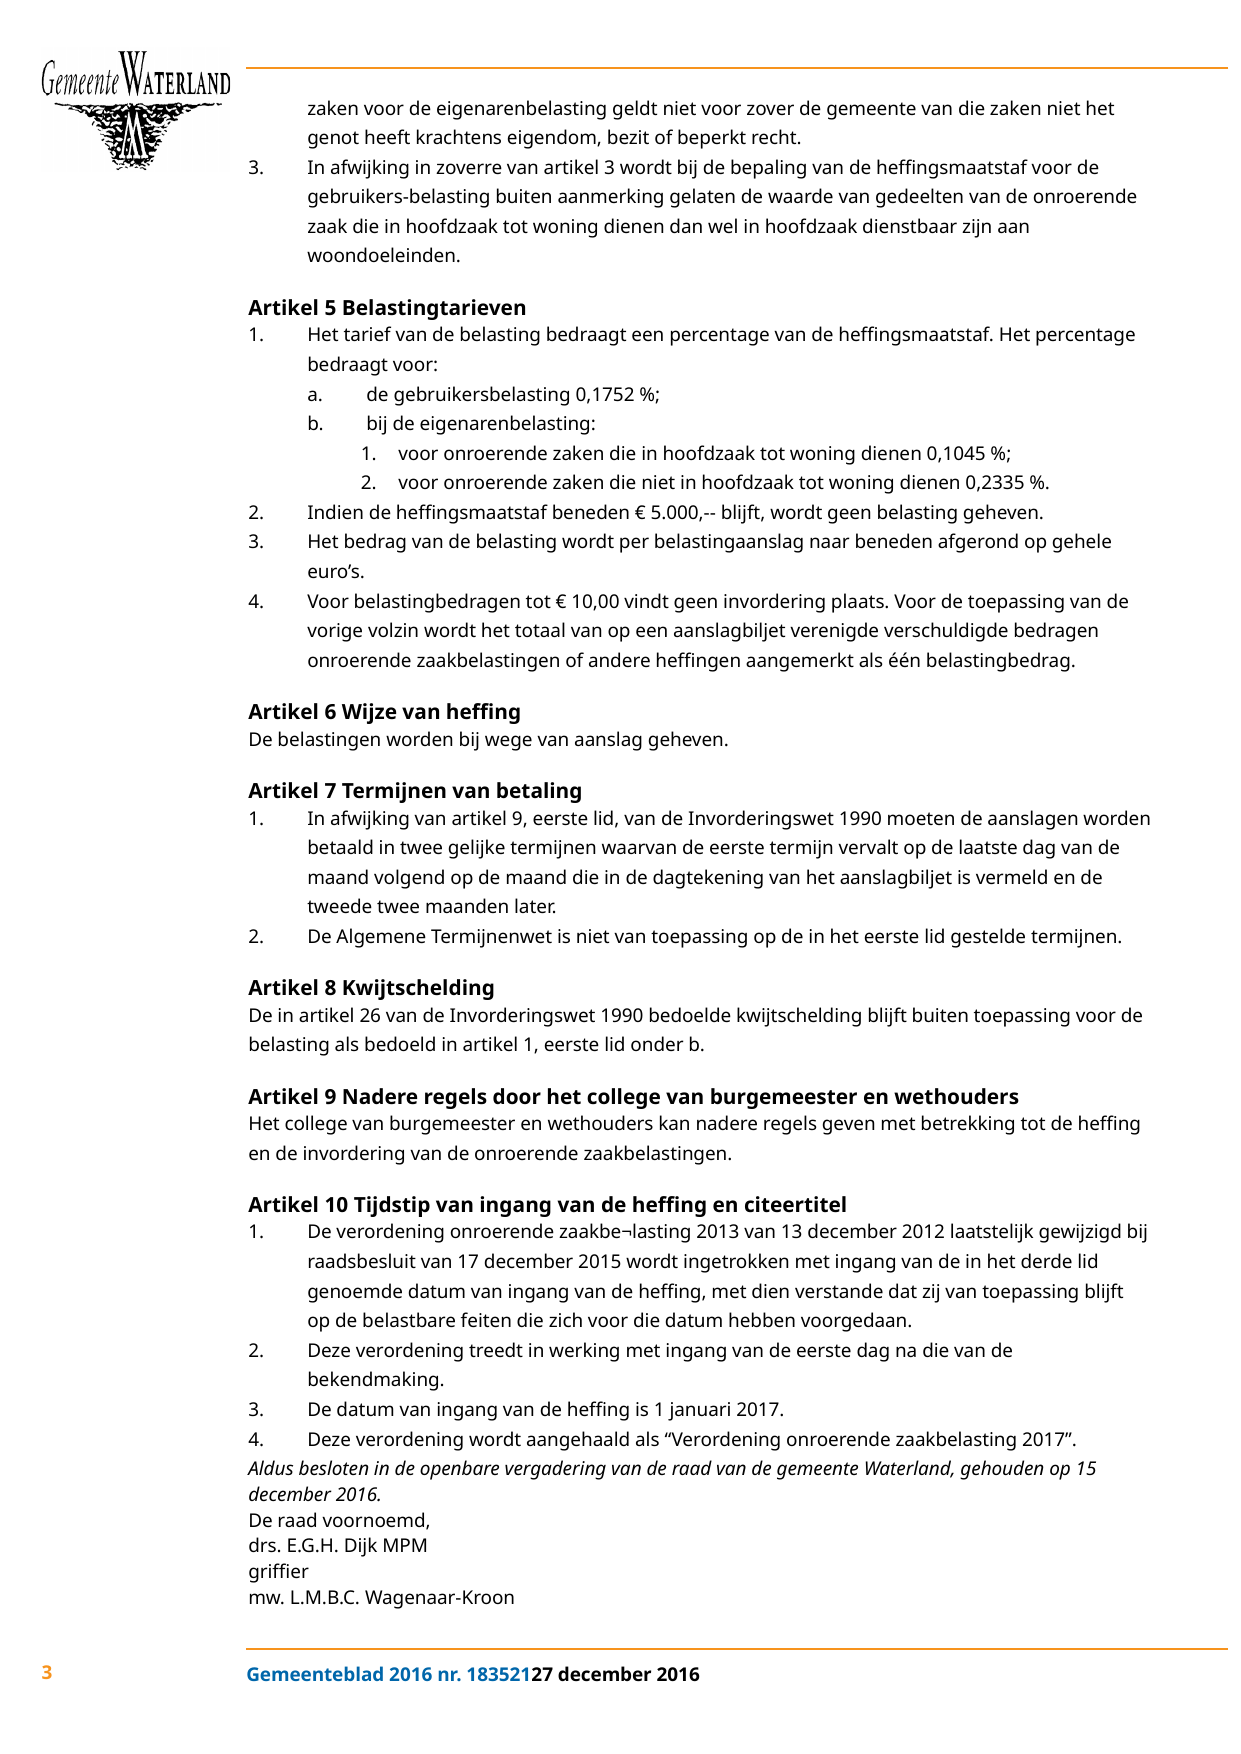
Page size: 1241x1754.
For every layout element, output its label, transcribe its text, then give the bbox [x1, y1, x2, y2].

text drs. E.G.H. Dijk MPM [248, 1533, 1152, 1558]
list voor onroerende zaken die in hoofdzaak tot woning dienen 0,1045 %; [361, 440, 1152, 466]
text griffier [248, 1558, 1152, 1584]
picture [41, 47, 231, 172]
list Indien de heffingsmaatstaf beneden € 5.000,-- blijft, wordt geen belasting geheven. [248, 499, 1152, 525]
text Artikel 5 Belastingtarieven [248, 293, 1152, 322]
text Artikel 7 Termijnen van betaling [248, 776, 1152, 805]
text De belastingen worden bij wege van aanslag geheven. [248, 726, 1152, 752]
list De verordening onroerende zaakbe¬lasting 2013 van 13 december 2012 laatstelijk gewijzigd bij raadsbesluit van 17 december 2015 wordt ingetrokken met ingang van de in het derde lid genoemde datum van ingang van de heffing, met dien verstande dat zij van toepassing blijft op de belastbare feiten die zich voor die datum hebben voorgedaan. [248, 1219, 1152, 1333]
text mw. L.M.B.C. Wagenaar-Kroon [248, 1584, 1152, 1610]
text De in artikel 26 van de Invorderingswet 1990 bedoelde kwijtschelding blijft buiten toepassing voor de belasting als bedoeld in artikel 1, eerste lid onder b. [248, 1002, 1152, 1057]
list De Algemene Termijnenwet is niet van toepassing op de in het eerste lid gestelde termijnen. [248, 923, 1152, 949]
list Het bedrag van de belasting wordt per belastingaanslag naar beneden afgerond op gehele euro’s. [248, 529, 1152, 584]
text Artikel 8 Kwijtschelding [248, 973, 1152, 1002]
list zaken voor de eigenarenbelasting geldt niet voor zover de gemeente van die zaken niet het genot heeft krachtens eigendom, bezit of beperkt recht. [248, 95, 1152, 150]
list De datum van ingang van de heffing is 1 januari 2017. [248, 1396, 1152, 1422]
list In afwijking in zoverre van artikel 3 wordt bij de bepaling van de heffingsmaatstaf voor de gebruikers-belasting buiten aanmerking gelaten de waarde van gedeelten van de onroerende zaak die in hoofdzaak tot woning dienen dan wel in hoofdzaak dienstbaar zijn aan woondoeleinden. [248, 154, 1152, 268]
list Deze verordening treedt in werking met ingang van de eerste dag na die van de bekendmaking. [248, 1337, 1152, 1392]
list Voor belastingbedragen tot € 10,00 vindt geen invordering plaats. Voor de toepassing van de vorige volzin wordt het totaal van op een aanslagbiljet verenigde verschuldigde bedragen onroerende zaakbelastingen of andere heffingen aangemerkt als één belastingbedrag. [248, 588, 1152, 673]
list In afwijking van artikel 9, eerste lid, van de Invorderingswet 1990 moeten de aanslagen worden betaald in twee gelijke termijnen waarvan de eerste termijn vervalt op de laatste dag van de maand volgend op de maand die in de dagtekening van het aanslagbiljet is vermeld en de tweede twee maanden later. [248, 805, 1152, 919]
text Artikel 10 Tijdstip van ingang van de heffing en citeertitel [248, 1190, 1152, 1219]
list de gebruikersbelasting 0,1752 %; [307, 381, 1152, 406]
text Het college van burgemeester en wethouders kan nadere regels geven met betrekking tot de heffing en de invordering van de onroerende zaakbelastingen. [248, 1110, 1152, 1166]
list bij de eigenarenbelasting: [307, 410, 1152, 436]
list Deze verordening wordt aangehaald als “Verordening onroerende zaakbelasting 2017”. [248, 1426, 1152, 1452]
text De raad voornoemd, [248, 1507, 1152, 1533]
list voor onroerende zaken die niet in hoofdzaak tot woning dienen 0,2335 %. [361, 469, 1152, 495]
list Het tarief van de belasting bedraagt een percentage van de heffingsmaatstaf. Het percentage bedraagt voor: [248, 322, 1152, 377]
text Artikel 9 Nadere regels door het college van burgemeester en wethouders [248, 1082, 1152, 1110]
text Artikel 6 Wijze van heffing [248, 697, 1152, 726]
text Aldus besloten in de openbare vergadering van de raad van de gemeente Waterland, gehouden op 15 december 2016. [248, 1455, 1152, 1507]
